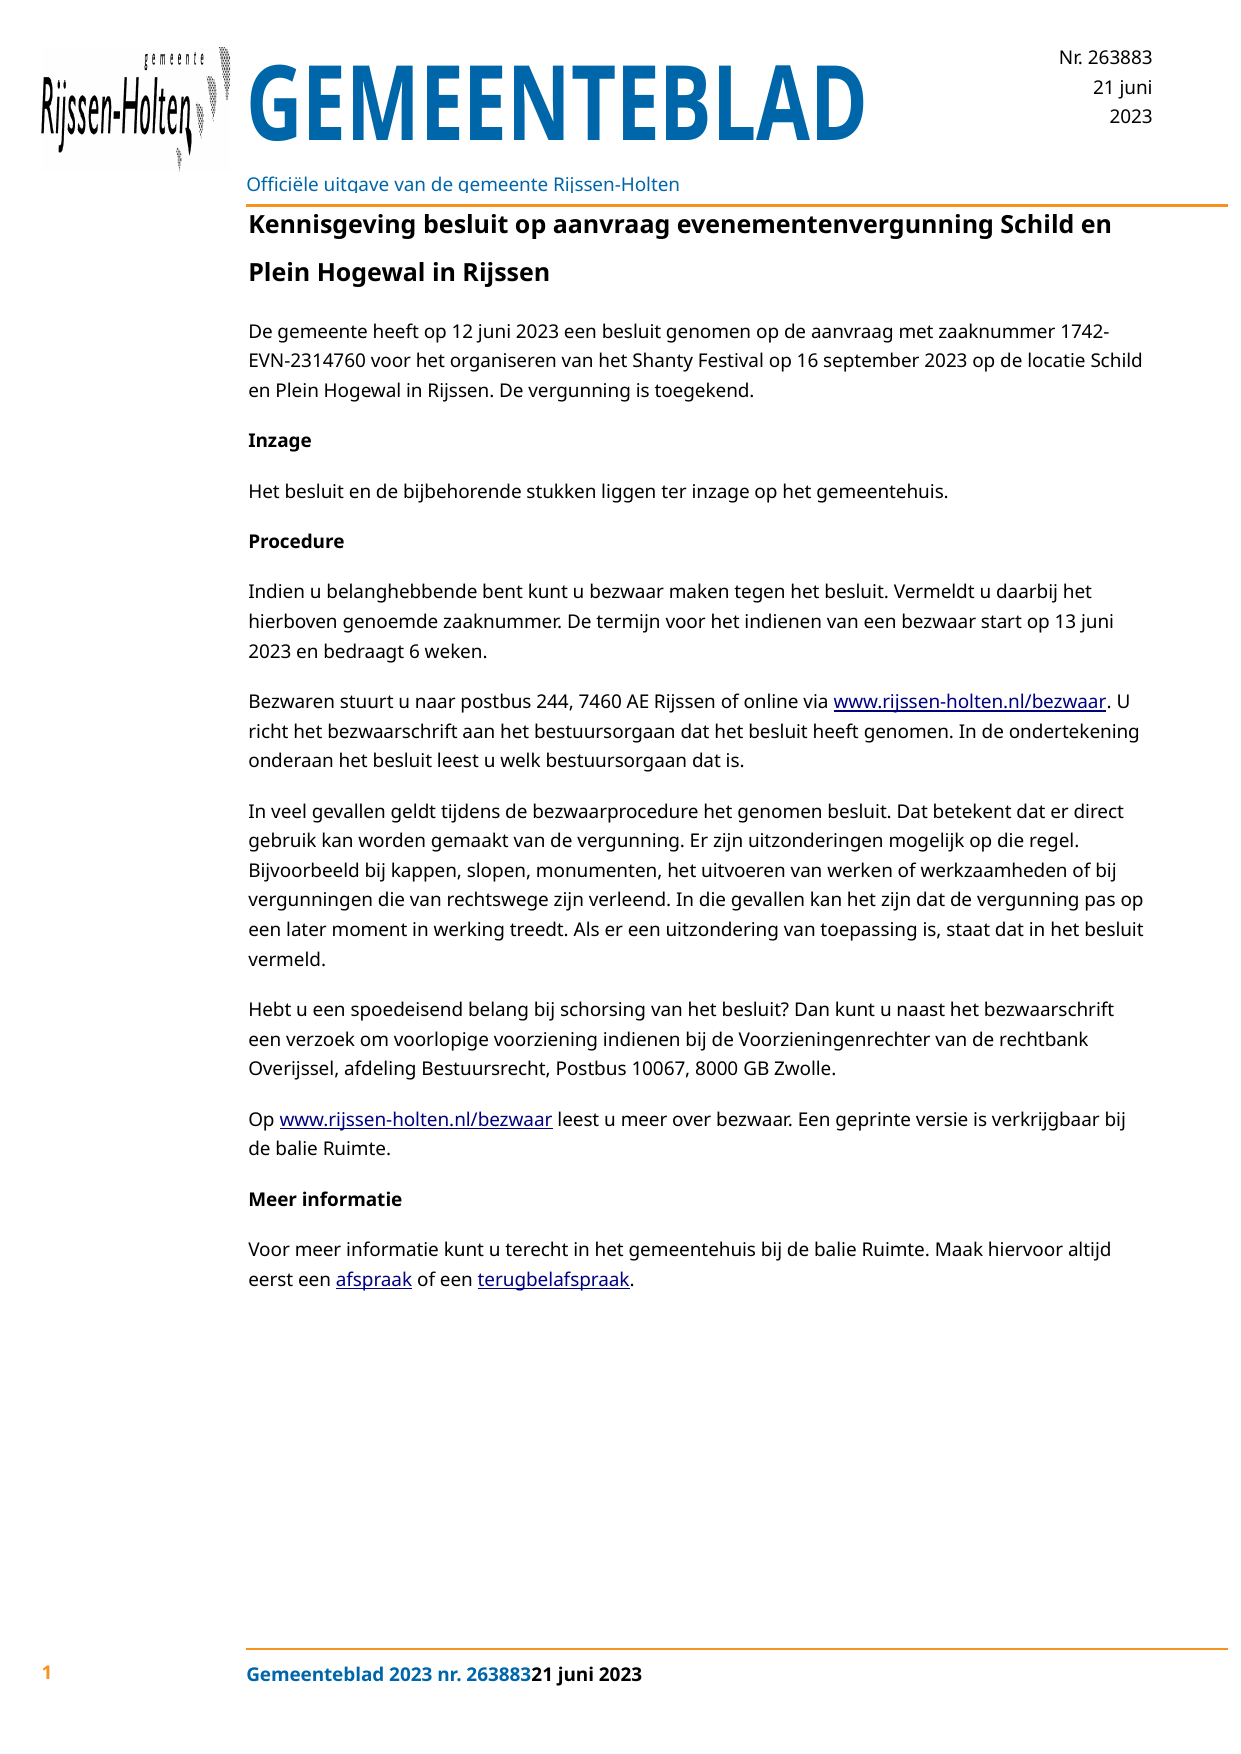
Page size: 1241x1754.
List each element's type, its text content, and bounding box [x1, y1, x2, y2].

text Op www.rijssen-holten.nl/bezwaar leest u meer over bezwaar. Een geprinte versie is verkrijgbaar bij de balie Ruimte. [248, 1106, 1152, 1161]
text Indien u belanghebbende bent kunt u bezwaar maken tegen het besluit. Vermeldt u daarbij het hierboven genoemde zaaknummer. De termijn voor het indienen van een bezwaar start op 13 juni 2023 en bedraagt 6 weken. [248, 579, 1152, 664]
text De gemeente heeft op 12 juni 2023 een besluit genomen op de aanvraag met zaaknummer 1742-EVN-2314760 voor het organiseren van het Shanty Festival op 16 september 2023 op de locatie Schild en Plein Hogewal in Rijssen. De vergunning is toegekend. [248, 318, 1152, 403]
text Procedure [248, 528, 1152, 554]
text In veel gevallen geldt tijdens de bezwaarprocedure het genomen besluit. Dat betekent dat er direct gebruik kan worden gemaakt van de vergunning. Er zijn uitzonderingen mogelijk op die regel. Bijvoorbeeld bij kappen, slopen, monumenten, het uitvoeren van werken of werkzaamheden of bij vergunningen die van rechtswege zijn verleend. In die gevallen kan het zijn dat de vergunning pas op een later moment in werking treedt. Als er een uitzondering van toepassing is, staat dat in het besluit vermeld. [248, 798, 1152, 972]
text Meer informatie [248, 1186, 1152, 1212]
text Hebt u een spoedeisend belang bij schorsing van het besluit? Dan kunt u naast het bezwaarschrift een verzoek om voorlopige voorziening indienen bij de Voorzieningenrechter van de rechtbank Overijssel, afdeling Bestuursrecht, Postbus 10067, 8000 GB Zwolle. [248, 996, 1152, 1081]
text Voor meer informatie kunt u terecht in het gemeentehuis bij de balie Ruimte. Maak hiervoor altijd eerst een afspraak of een terugbelafspraak. [248, 1236, 1152, 1292]
picture [41, 47, 231, 172]
text Het besluit en de bijbehorende stukken liggen ter inzage op het gemeentehuis. [248, 478, 1152, 504]
text Kennisgeving besluit op aanvraag evenementenvergunning Schild en Plein Hogewal in Rijssen [248, 207, 1152, 288]
text Inzage [248, 427, 1152, 453]
text Bezwaren stuurt u naar postbus 244, 7460 AE Rijssen of online via www.rijssen-holten.nl/bezwaar. U richt het bezwaarschrift aan het bestuursorgaan dat het besluit heeft genomen. In de ondertekening onderaan het besluit leest u welk bestuursorgaan dat is. [248, 688, 1152, 773]
